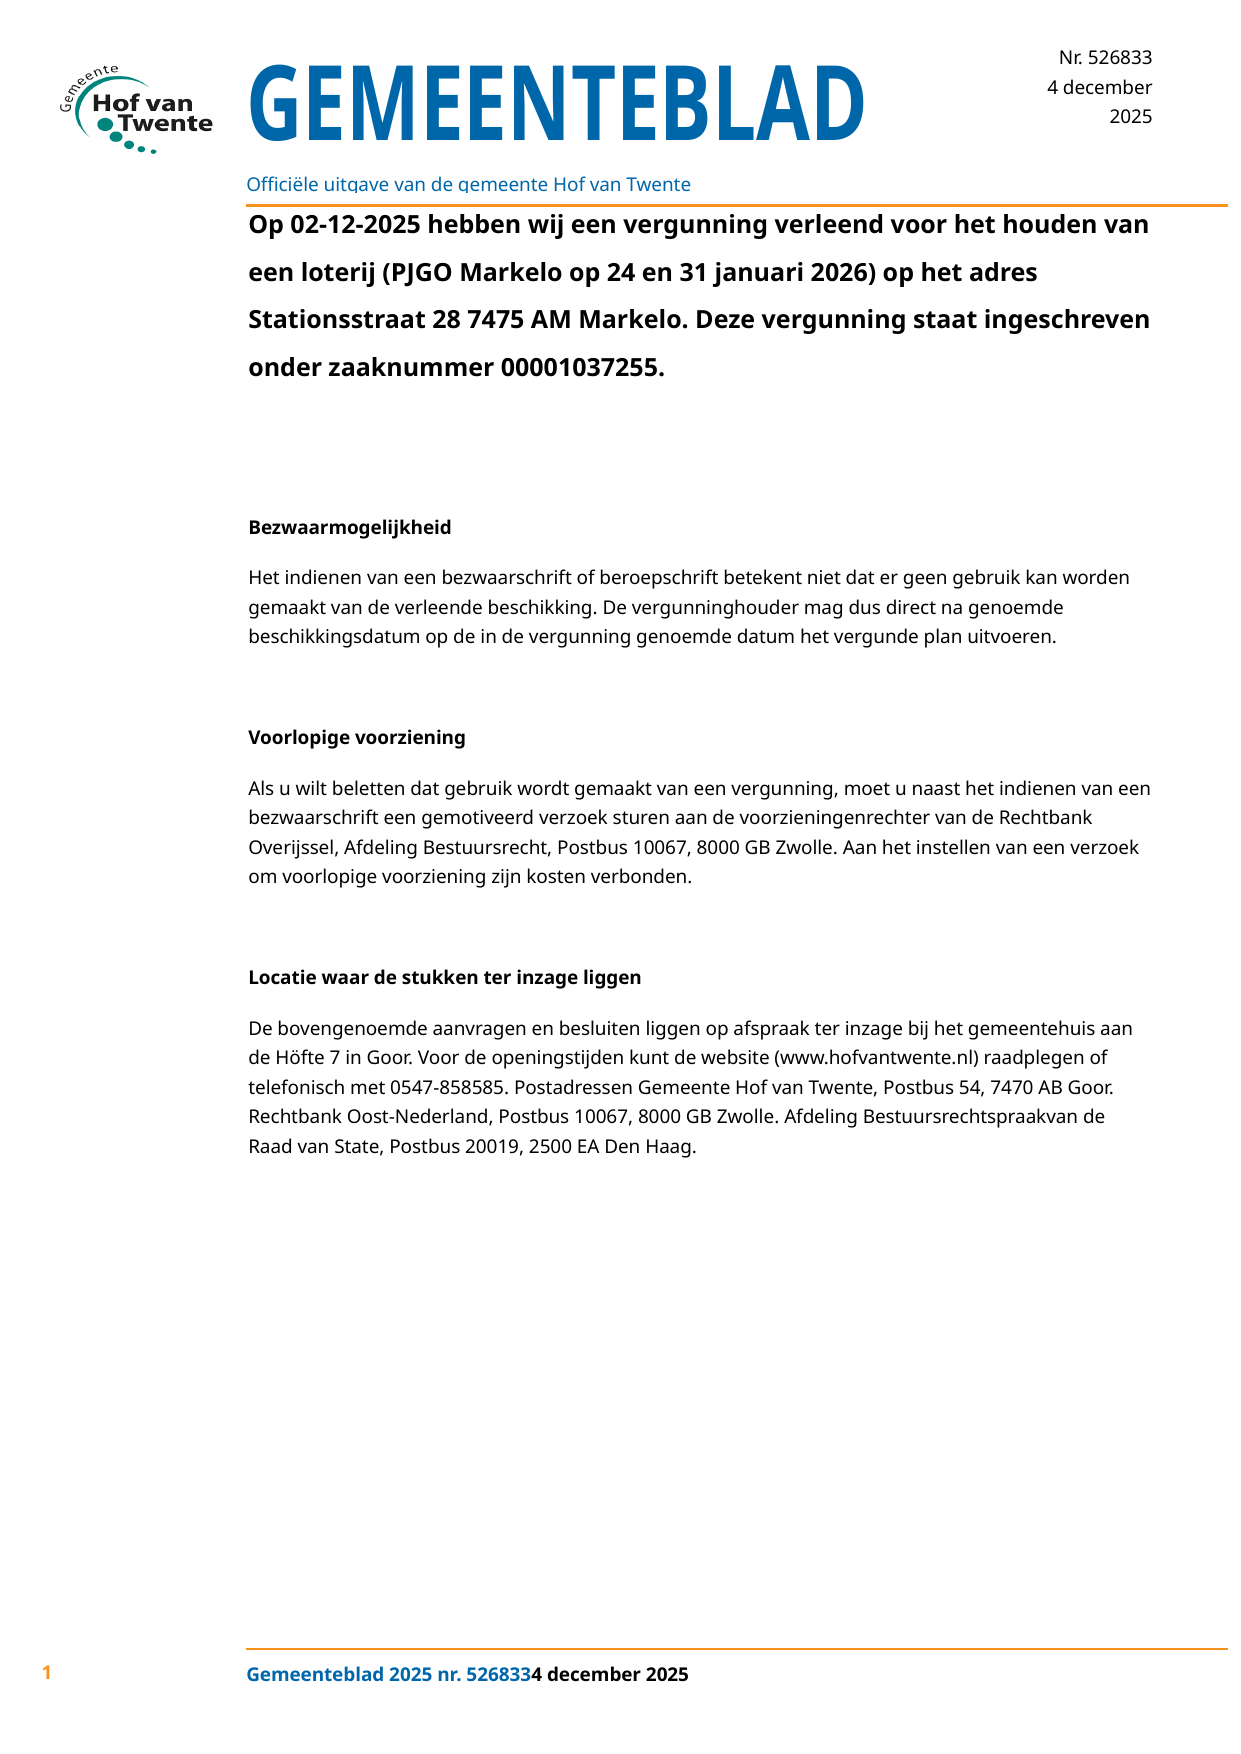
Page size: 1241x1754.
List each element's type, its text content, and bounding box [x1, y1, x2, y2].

text Bezwaarmogelijkheid [248, 514, 1152, 540]
text Op 02-12-2025 hebben wij een vergunning verleend voor het houden van een loterij (PJGO Markelo op 24 en 31 januari 2026) op het adres Stationsstraat 28 7475 AM Markelo. Deze vergunning staat ingeschreven onder zaaknummer 00001037255. [248, 207, 1152, 384]
text De bovengenoemde aanvragen en besluiten liggen op afspraak ter inzage bij het gemeentehuis aan de Höfte 7 in Goor. Voor de openingstijden kunt de website (www.hofvantwente.nl) raadplegen of telefonisch met 0547-858585. Postadressen Gemeente Hof van Twente, Postbus 54, 7470 AB Goor. Rechtbank Oost-Nederland, Postbus 10067, 8000 GB Zwolle. Afdeling Bestuursrechtspraakvan de Raad van State, Postbus 20019, 2500 EA Den Haag. [248, 1015, 1152, 1159]
text Locatie waar de stukken ter inzage liggen [248, 964, 1152, 990]
text Het indienen van een bezwaarschrift of beroepschrift betekent niet dat er geen gebruik kan worden gemaakt van de verleende beschikking. De vergunninghouder mag dus direct na genoemde beschikkingsdatum op de in de vergunning genoemde datum het vergunde plan uitvoeren. [248, 564, 1152, 649]
text Voorlopige voorziening [248, 724, 1152, 750]
text Als u wilt beletten dat gebruik wordt gemaakt van een vergunning, moet u naast het indienen van een bezwaarschrift een gemotiveerd verzoek sturen aan de voorzieningenrechter van de Rechtbank Overijssel, Afdeling Bestuursrecht, Postbus 10067, 8000 GB Zwolle. Aan het instellen van een verzoek om voorlopige voorziening zijn kosten verbonden. [248, 775, 1152, 889]
picture [41, 47, 231, 172]
